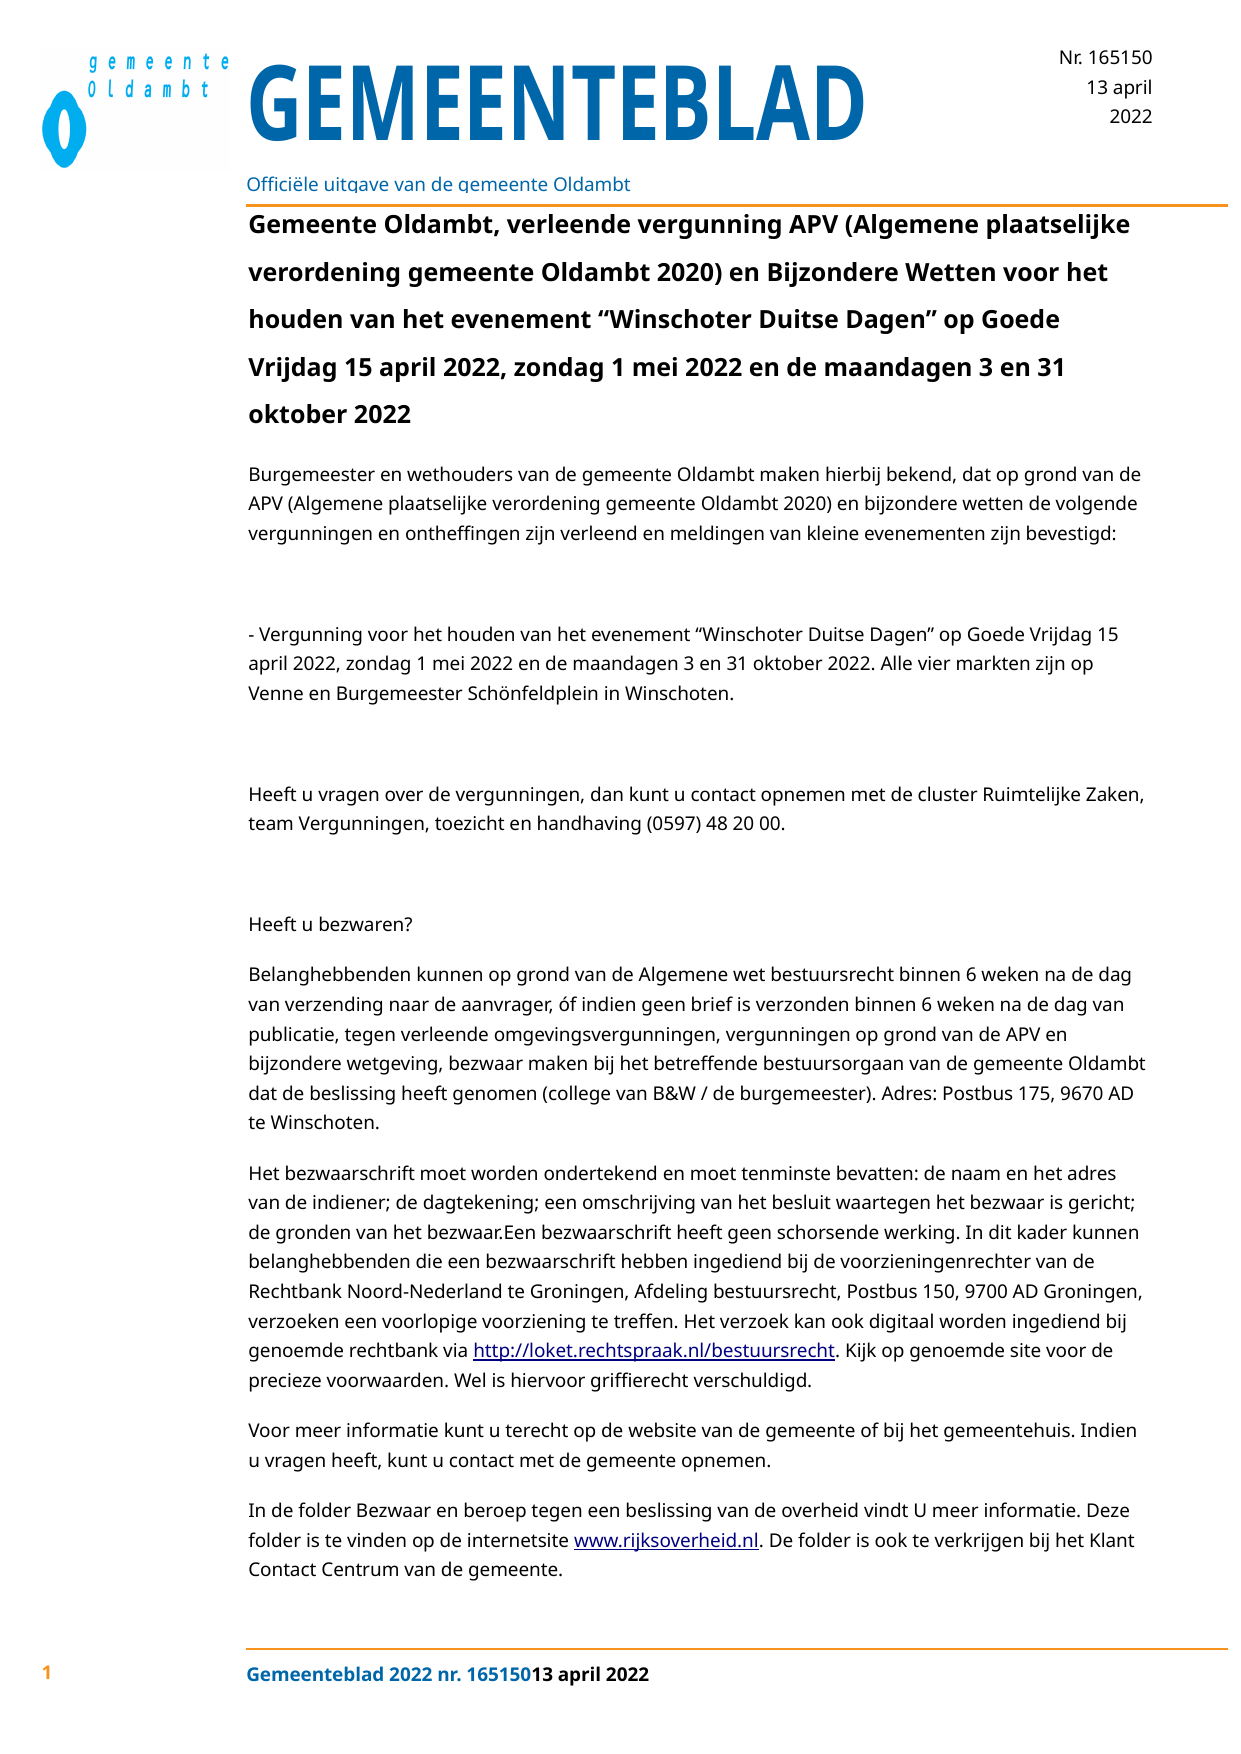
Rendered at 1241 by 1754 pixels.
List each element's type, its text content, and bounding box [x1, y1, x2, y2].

text Heeft u bezwaren? [248, 911, 1152, 937]
text In de folder Bezwaar en beroep tegen een beslissing van de overheid vindt U meer informatie. Deze folder is te vinden op de internetsite www.rijksoverheid.nl. De folder is ook te verkrijgen bij het Klant Contact Centrum van de gemeente. [248, 1497, 1152, 1582]
text Heeft u vragen over de vergunningen, dan kunt u contact opnemen met de cluster Ruimtelijke Zaken, team Vergunningen, toezicht en handhaving (0597) 48 20 00. [248, 781, 1152, 836]
text Het bezwaarschrift moet worden ondertekend en moet tenminste bevatten: de naam en het adres van de indiener; de dagtekening; een omschrijving van het besluit waartegen het bezwaar is gericht; de gronden van het bezwaar.Een bezwaarschrift heeft geen schorsende werking. In dit kader kunnen belanghebbenden die een bezwaarschrift hebben ingediend bij de voorzieningenrechter van de Rechtbank Noord-Nederland te Groningen, Afdeling bestuursrecht, Postbus 150, 9700 AD Groningen, verzoeken een voorlopige voorziening te treffen. Het verzoek kan ook digitaal worden ingediend bij genoemde rechtbank via http://loket.rechtspraak.nl/bestuursrecht. Kijk op genoemde site voor de precieze voorwaarden. Wel is hiervoor griffierecht verschuldigd. [248, 1160, 1152, 1393]
text Belanghebbenden kunnen op grond van de Algemene wet bestuursrecht binnen 6 weken na de dag van verzending naar de aanvrager, óf indien geen brief is verzonden binnen 6 weken na de dag van publicatie, tegen verleende omgevingsvergunningen, vergunningen op grond van de APV en bijzondere wetgeving, bezwaar maken bij het betreffende bestuursorgaan van de gemeente Oldambt dat de beslissing heeft genomen (college van B&W / de burgemeester). Adres: Postbus 175, 9670 AD te Winschoten. [248, 962, 1152, 1135]
picture [41, 47, 231, 172]
text Gemeente Oldambt, verleende vergunning APV (Algemene plaatselijke verordening gemeente Oldambt 2020) en Bijzondere Wetten voor het houden van het evenement “Winschoter Duitse Dagen” op Goede Vrijdag 15 april 2022, zondag 1 mei 2022 en de maandagen 3 en 31 oktober 2022 [248, 207, 1152, 431]
text Voor meer informatie kunt u terecht op de website van de gemeente of bij het gemeentehuis. Indien u vragen heeft, kunt u contact met de gemeente opnemen. [248, 1417, 1152, 1473]
text Burgemeester en wethouders van de gemeente Oldambt maken hierbij bekend, dat op grond van de APV (Algemene plaatselijke verordening gemeente Oldambt 2020) en bijzondere wetten de volgende vergunningen en ontheffingen zijn verleend en meldingen van kleine evenementen zijn bevestigd: [248, 461, 1152, 546]
text - Vergunning voor het houden van het evenement “Winschoter Duitse Dagen” op Goede Vrijdag 15 april 2022, zondag 1 mei 2022 en de maandagen 3 en 31 oktober 2022. Alle vier markten zijn op Venne en Burgemeester Schönfeldplein in Winschoten. [248, 621, 1152, 706]
